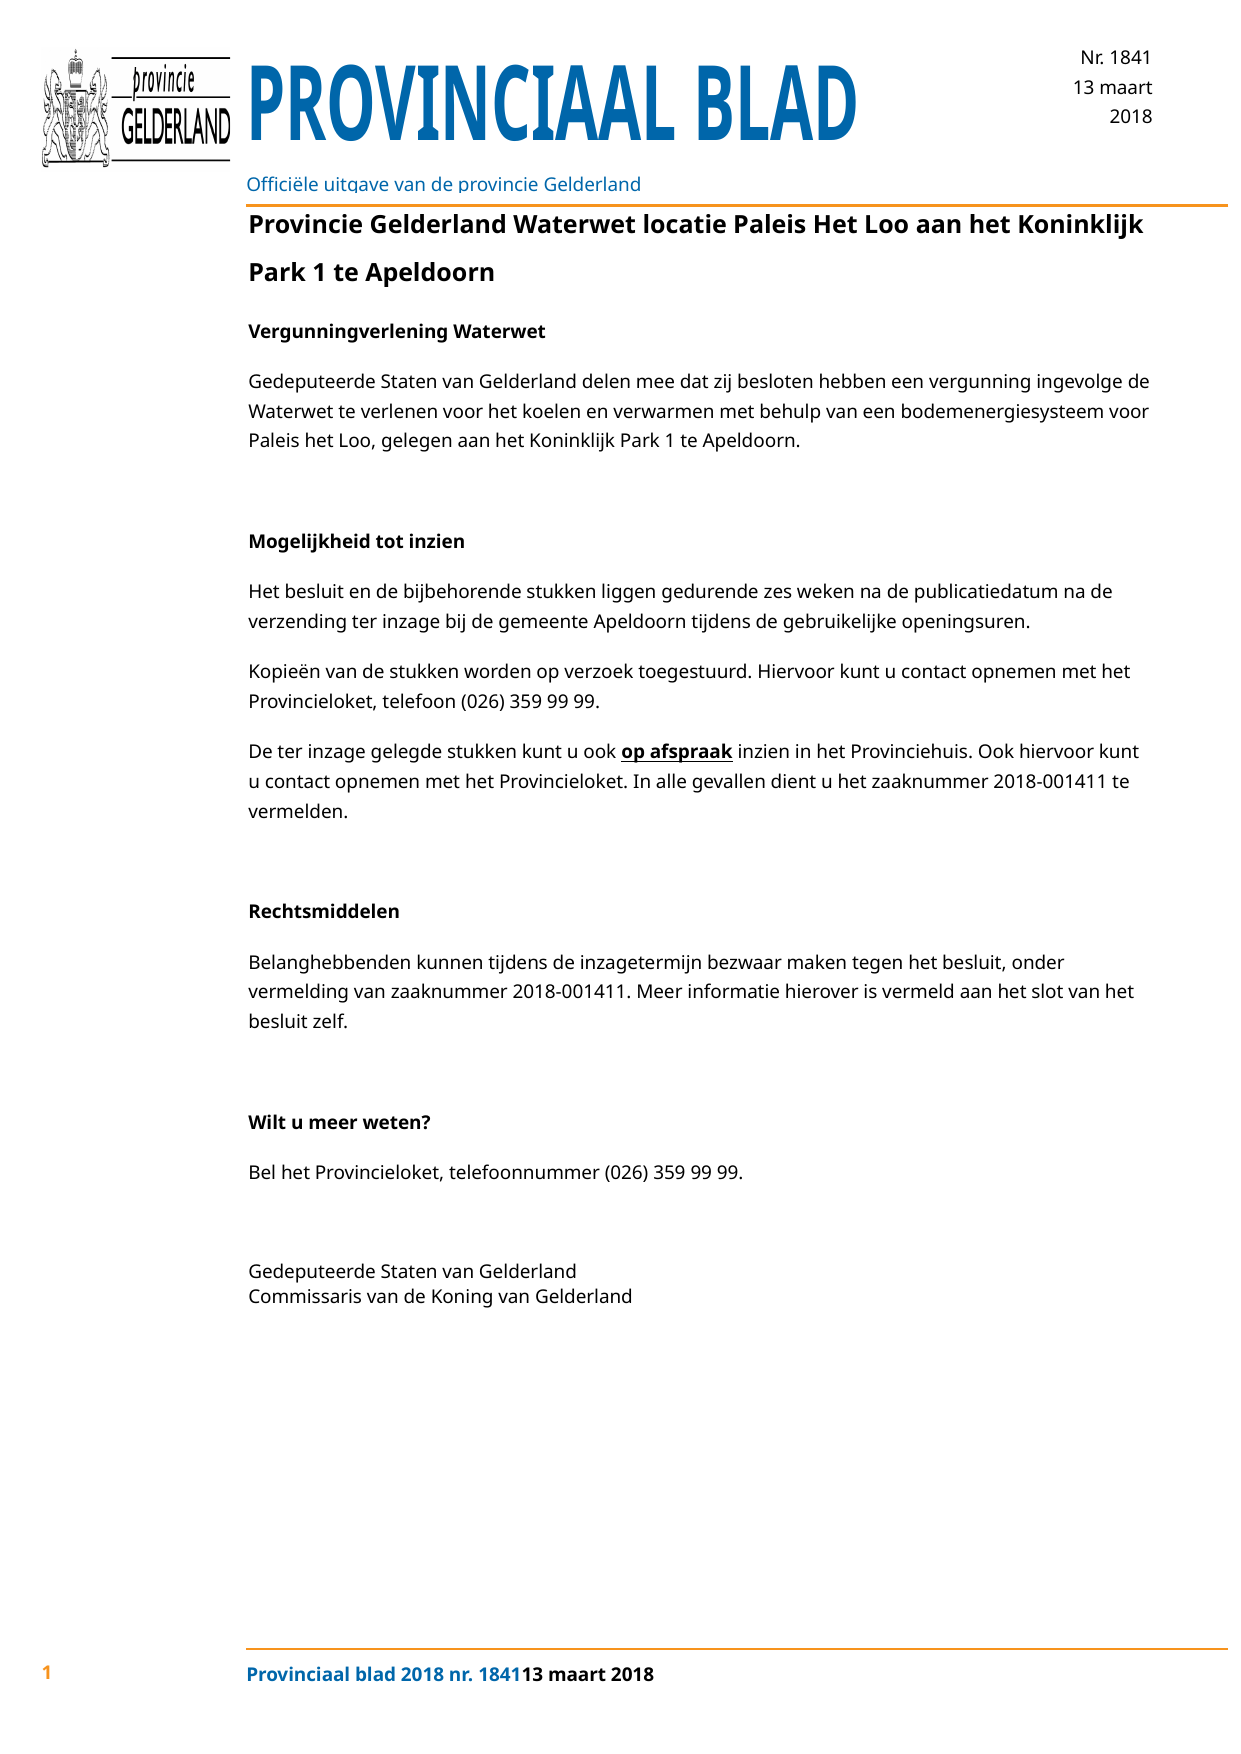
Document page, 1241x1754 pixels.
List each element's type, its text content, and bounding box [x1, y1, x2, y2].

text Gedeputeerde Staten van Gelderland delen mee dat zij besloten hebben een vergunning ingevolge de Waterwet te verlenen voor het koelen en verwarmen met behulp van een bodemenergiesysteem voor Paleis het Loo, gelegen aan het Koninklijk Park 1 te Apeldoorn. [248, 368, 1152, 453]
text De ter inzage gelegde stukken kunt u ook op afspraak inzien in het Provinciehuis. Ook hiervoor kunt u contact opnemen met het Provincieloket. In alle gevallen dient u het zaaknummer 2018-001411 te vermelden. [248, 739, 1152, 824]
text Gedeputeerde Staten van Gelderland [248, 1258, 1152, 1283]
text Bel het Provincieloket, telefoonnummer (026) 359 99 99. [248, 1159, 1152, 1185]
text Mogelijkheid tot inzien [248, 528, 1152, 554]
text Rechtsmiddelen [248, 899, 1152, 924]
text Belanghebbenden kunnen tijdens de inzagetermijn bezwaar maken tegen het besluit, onder vermelding van zaaknummer 2018-001411. Meer informatie hierover is vermeld aan het slot van het besluit zelf. [248, 949, 1152, 1034]
text Kopieën van de stukken worden op verzoek toegestuurd. Hiervoor kunt u contact opnemen met het Provincieloket, telefoon (026) 359 99 99. [248, 659, 1152, 714]
text Vergunningverlening Waterwet [248, 318, 1152, 344]
text Commissaris van de Koning van Gelderland [248, 1283, 1152, 1309]
text Het besluit en de bijbehorende stukken liggen gedurende zes weken na de publicatiedatum na de verzending ter inzage bij de gemeente Apeldoorn tijdens de gebruikelijke openingsuren. [248, 579, 1152, 634]
text Provincie Gelderland Waterwet locatie Paleis Het Loo aan het Koninklijk Park 1 te Apeldoorn [248, 207, 1152, 288]
picture [41, 47, 231, 172]
text Wilt u meer weten? [248, 1109, 1152, 1135]
